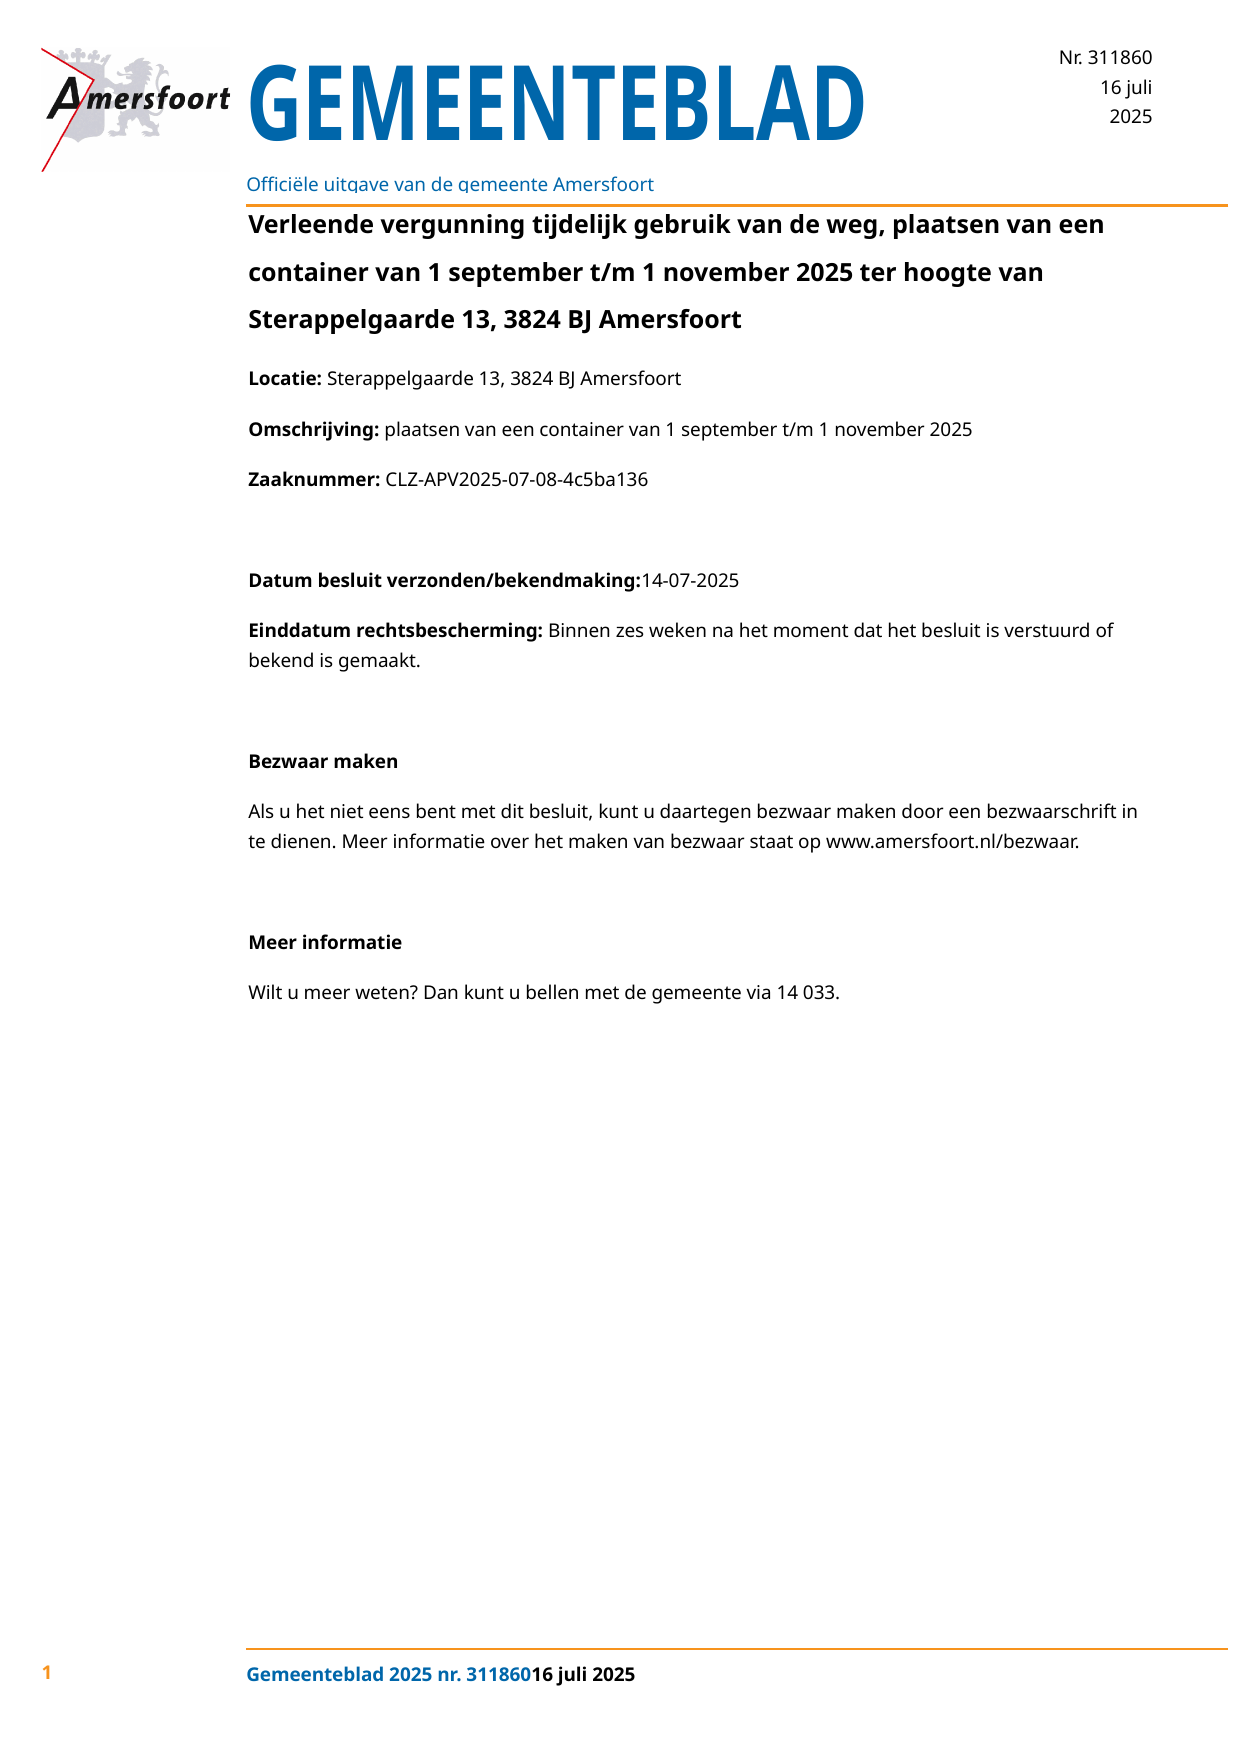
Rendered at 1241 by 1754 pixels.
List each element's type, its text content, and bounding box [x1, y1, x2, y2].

text Zaaknummer: CLZ-APV2025-07-08-4c5ba136 [248, 466, 1152, 492]
text Bezwaar maken [248, 748, 1152, 774]
text Einddatum rechtsbescherming: Binnen zes weken na het moment dat het besluit is verstuurd of bekend is gemaakt. [248, 618, 1152, 673]
text Datum besluit verzonden/bekendmaking:14-07-2025 [248, 567, 1152, 593]
text Als u het niet eens bent met dit besluit, kunt u daartegen bezwaar maken door een bezwaarschrift in te dienen. Meer informatie over het maken van bezwaar staat op www.amersfoort.nl/bezwaar. [248, 798, 1152, 854]
text Wilt u meer weten? Dan kunt u bellen met de gemeente via 14 033. [248, 979, 1152, 1005]
text Verleende vergunning tijdelijk gebruik van de weg, plaatsen van een container van 1 september t/m 1 november 2025 ter hoogte van Sterappelgaarde 13, 3824 BJ Amersfoort [248, 207, 1152, 336]
text Omschrijving: plaatsen van een container van 1 september t/m 1 november 2025 [248, 416, 1152, 442]
text Meer informatie [248, 929, 1152, 954]
text Locatie: Sterappelgaarde 13, 3824 BJ Amersfoort [248, 366, 1152, 391]
picture [41, 47, 231, 172]
